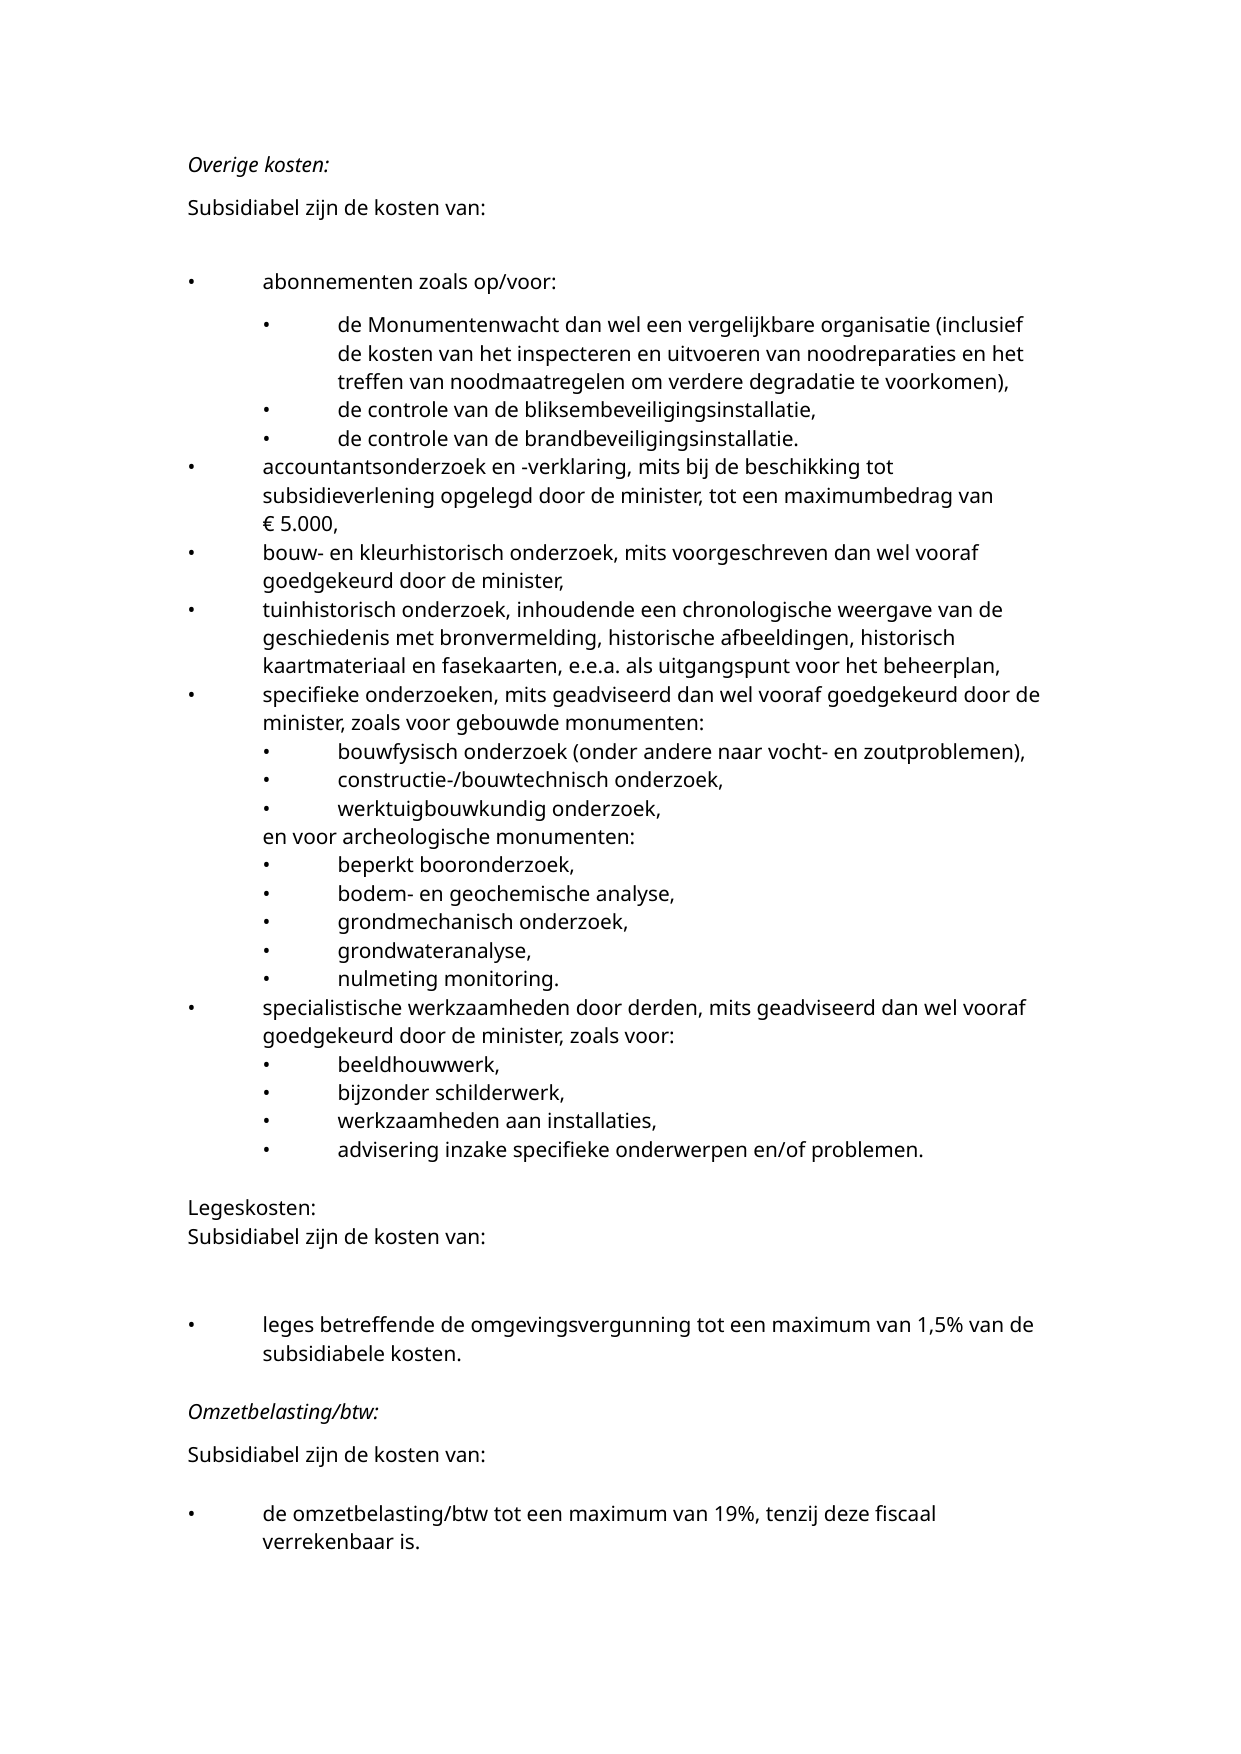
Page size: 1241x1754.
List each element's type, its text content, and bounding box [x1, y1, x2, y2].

list constructie-/bouwtechnisch onderzoek, [262, 765, 1053, 794]
list werkzaamheden aan installaties, [262, 1107, 1053, 1135]
list bijzonder schilderwerk, [262, 1078, 1053, 1107]
list specifieke onderzoeken, mits geadviseerd dan wel vooraf goedgekeurd door de minister, zoals voor gebouwde monumenten: [187, 680, 1053, 737]
list tuinhistorisch onderzoek, inhoudende een chronologische weergave van de geschiedenis met bronvermelding, historische afbeeldingen, historisch kaartmateriaal en fasekaarten, e.e.a. als uitgangspunt voor het beheerplan, [187, 595, 1053, 680]
list werktuigbouwkundig onderzoek, [262, 794, 1053, 822]
list grondwateranalyse, [262, 936, 1053, 964]
list bouwfysisch onderzoek (onder andere naar vocht- en zoutproblemen), [262, 737, 1053, 765]
list specialistische werkzaamheden door derden, mits geadviseerd dan wel vooraf goedgekeurd door de minister, zoals voor: [187, 993, 1053, 1050]
list leges betreffende de omgevingsvergunning tot een maximum van 1,5% van de subsidiabele kosten. [187, 1310, 1053, 1367]
list de omzetbelasting/btw tot een maximum van 19%, tenzij deze fiscaal verrekenbaar is. [187, 1499, 1053, 1556]
list abonnementen zoals op/voor: [187, 267, 1053, 295]
text Subsidiabel zijn de kosten van: [187, 193, 1053, 222]
text Subsidiabel zijn de kosten van: [187, 1222, 1053, 1250]
list grondmechanisch onderzoek, [262, 907, 1053, 936]
text Overige kosten: [187, 150, 1053, 178]
list bodem- en geochemische analyse, [262, 879, 1053, 907]
list advisering inzake specifieke onderwerpen en/of problemen. [262, 1135, 1053, 1163]
text Legeskosten: [187, 1193, 1053, 1222]
text Omzetbelasting/btw: [187, 1397, 1053, 1426]
list beperkt booronderzoek, [262, 851, 1053, 879]
list en voor archeologische monumenten: [187, 822, 1053, 851]
list de Monumentenwacht dan wel een vergelijkbare organisatie (inclusief de kosten van het inspecteren en uitvoeren van noodreparaties en het treffen van noodmaatregelen om verdere degradatie te voorkomen), [262, 310, 1053, 396]
list beeldhouwwerk, [262, 1050, 1053, 1078]
list bouw- en kleurhistorisch onderzoek, mits voorgeschreven dan wel vooraf goedgekeurd door de minister, [187, 538, 1053, 595]
list de controle van de brandbeveiligingsinstallatie. [262, 424, 1053, 452]
list de controle van de bliksembeveiligingsinstallatie, [262, 396, 1053, 424]
list accountantsonderzoek en -verklaring, mits bij de beschikking tot subsidieverlening opgelegd door de minister, tot een maximumbedrag van € 5.000, [187, 452, 1053, 538]
list nulmeting monitoring. [262, 964, 1053, 993]
text Subsidiabel zijn de kosten van: [187, 1441, 1053, 1469]
